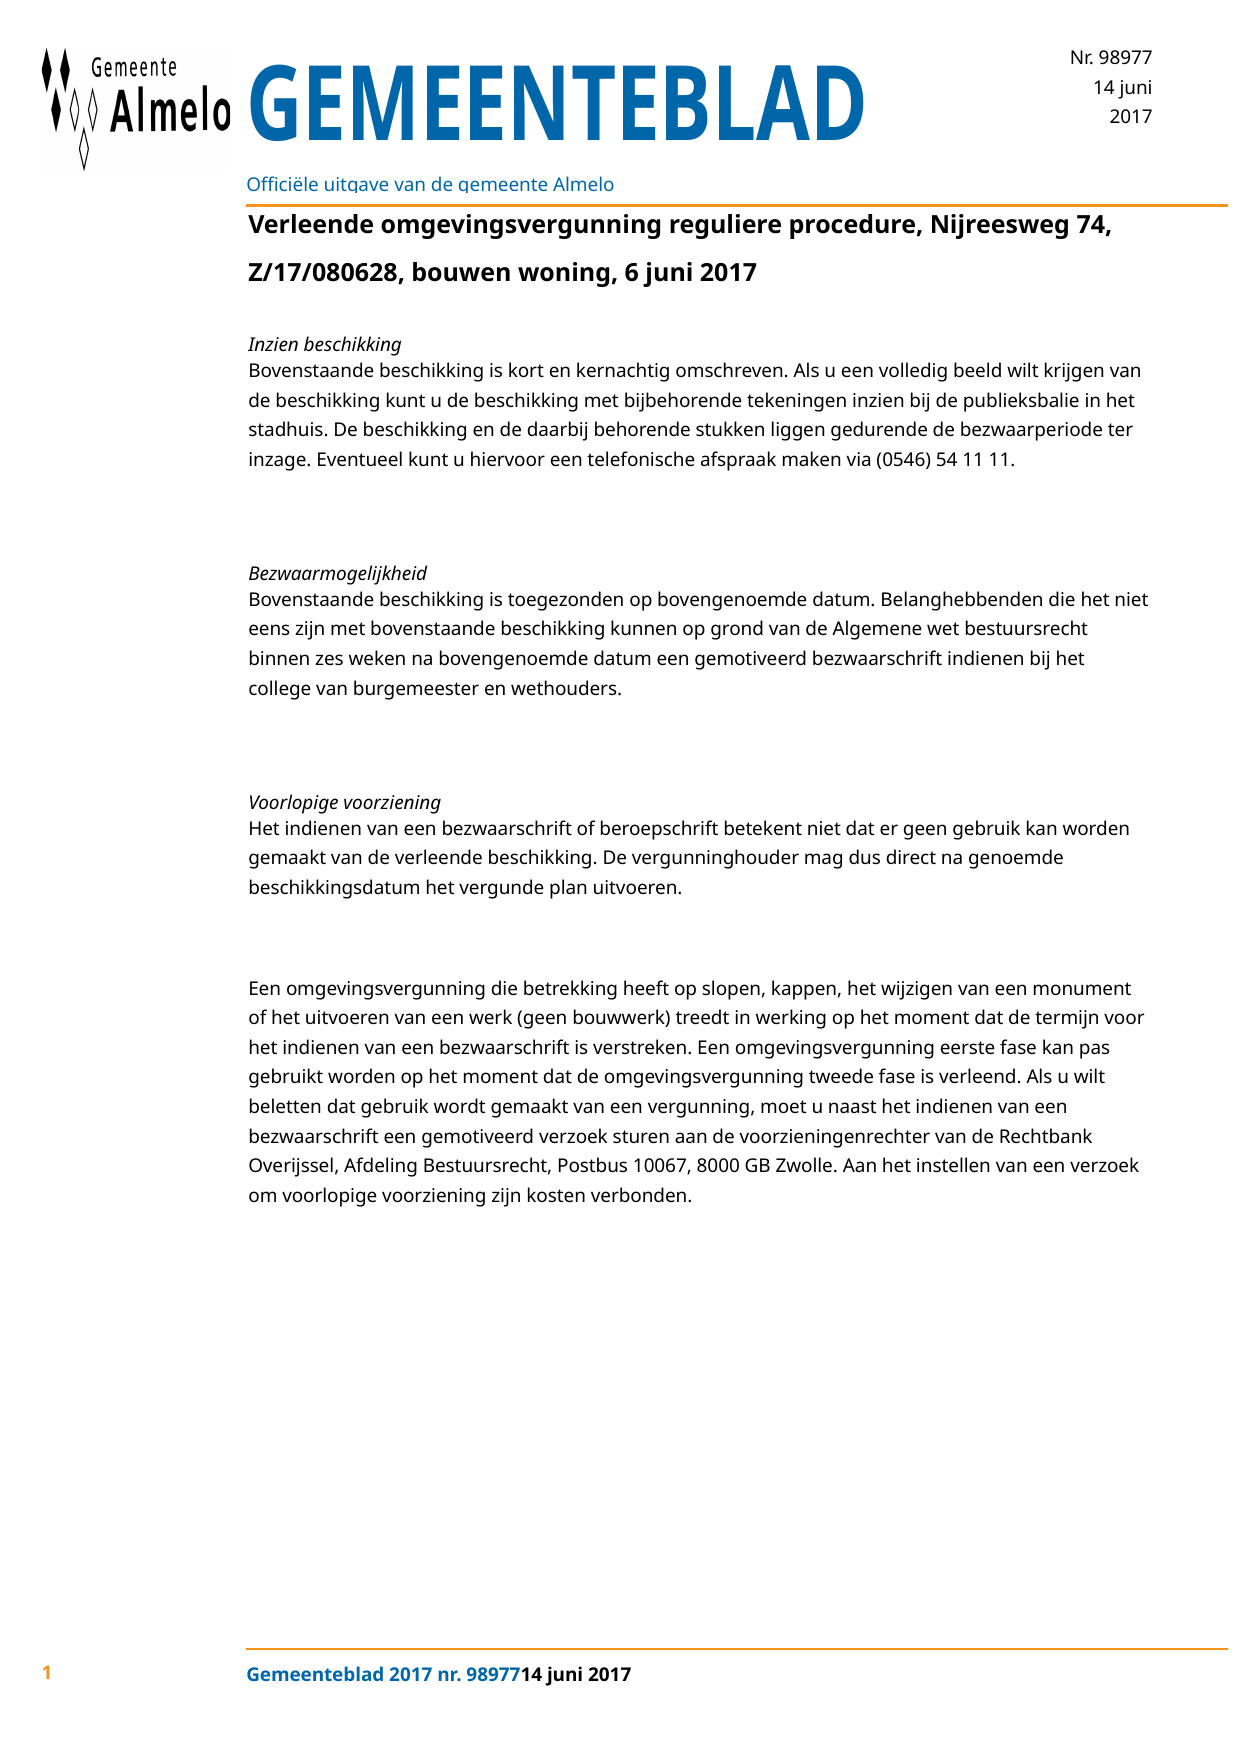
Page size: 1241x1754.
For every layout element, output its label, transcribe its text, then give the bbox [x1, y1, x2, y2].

text Voorlopige voorziening [248, 789, 1152, 815]
text Bezwaarmogelijkheid [248, 560, 1152, 586]
text Verleende omgevingsvergunning reguliere procedure, Nijreesweg 74, Z/17/080628, bouwen woning, 6 juni 2017 [248, 207, 1152, 288]
text Bovenstaande beschikking is kort en kernachtig omschreven. Als u een volledig beeld wilt krijgen van de beschikking kunt u de beschikking met bijbehorende tekeningen inzien bij de publieksbalie in het stadhuis. De beschikking en de daarbij behorende stukken liggen gedurende de bezwaarperiode ter inzage. Eventueel kunt u hiervoor een telefonische afspraak maken via (0546) 54 11 11. [248, 357, 1152, 472]
picture [41, 47, 231, 172]
text Een omgevingsvergunning die betrekking heeft op slopen, kappen, het wijzigen van een monument of het uitvoeren van een werk (geen bouwwerk) treedt in werking op het moment dat de termijn voor het indienen van een bezwaarschrift is verstreken. Een omgevingsvergunning eerste fase kan pas gebruikt worden op het moment dat de omgevingsvergunning tweede fase is verleend. Als u wilt beletten dat gebruik wordt gemaakt van een vergunning, moet u naast het indienen van een bezwaarschrift een gemotiveerd verzoek sturen aan de voorzieningenrechter van de Rechtbank Overijssel, Afdeling Bestuursrecht, Postbus 10067, 8000 GB Zwolle. Aan het instellen van een verzoek om voorlopige voorziening zijn kosten verbonden. [248, 975, 1152, 1208]
text Bovenstaande beschikking is toegezonden op bovengenoemde datum. Belanghebbenden die het niet eens zijn met bovenstaande beschikking kunnen op grond van de Algemene wet bestuursrecht binnen zes weken na bovengenoemde datum een gemotiveerd bezwaarschrift indienen bij het college van burgemeester en wethouders. [248, 586, 1152, 701]
text Inzien beschikking [248, 331, 1152, 357]
text Het indienen van een bezwaarschrift of beroepschrift betekent niet dat er geen gebruik kan worden gemaakt van de verleende beschikking. De vergunninghouder mag dus direct na genoemde beschikkingsdatum het vergunde plan uitvoeren. [248, 815, 1152, 900]
